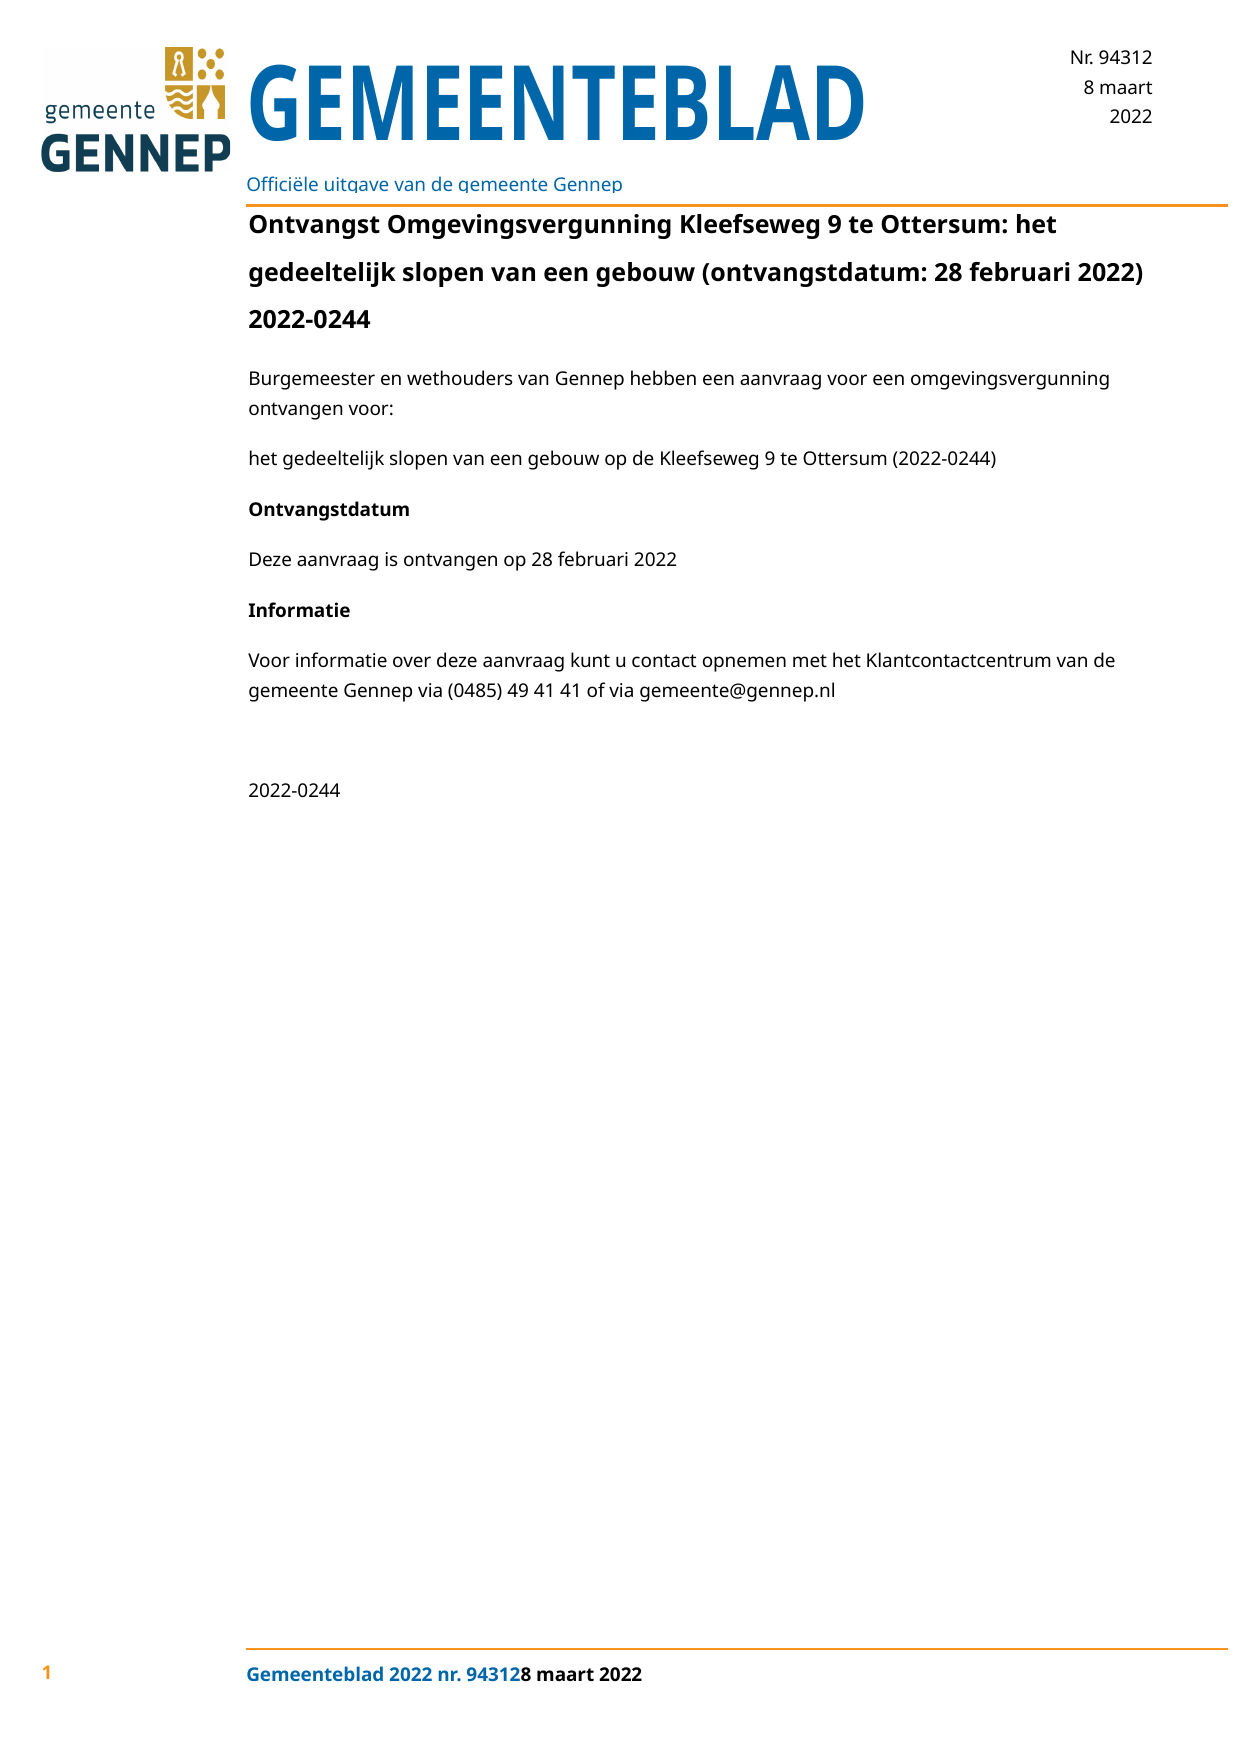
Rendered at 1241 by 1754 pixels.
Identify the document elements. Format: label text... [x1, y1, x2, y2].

text Ontvangst Omgevingsvergunning Kleefseweg 9 te Ottersum: het gedeeltelijk slopen van een gebouw (ontvangstdatum: 28 februari 2022) 2022-0244 [248, 207, 1152, 336]
text Ontvangstdatum [248, 496, 1152, 522]
text 2022-0244 [248, 778, 1152, 803]
text Burgemeester en wethouders van Gennep hebben een aanvraag voor een omgevingsvergunning ontvangen voor: [248, 366, 1152, 421]
text Informatie [248, 597, 1152, 622]
text Voor informatie over deze aanvraag kunt u contact opnemen met het Klantcontactcentrum van de gemeente Gennep via (0485) 49 41 41 of via gemeente@gennep.nl [248, 647, 1152, 702]
text het gedeeltelijk slopen van een gebouw op de Kleefseweg 9 te Ottersum (2022-0244) [248, 446, 1152, 471]
text Deze aanvraag is ontvangen op 28 februari 2022 [248, 546, 1152, 572]
picture [41, 47, 231, 172]
